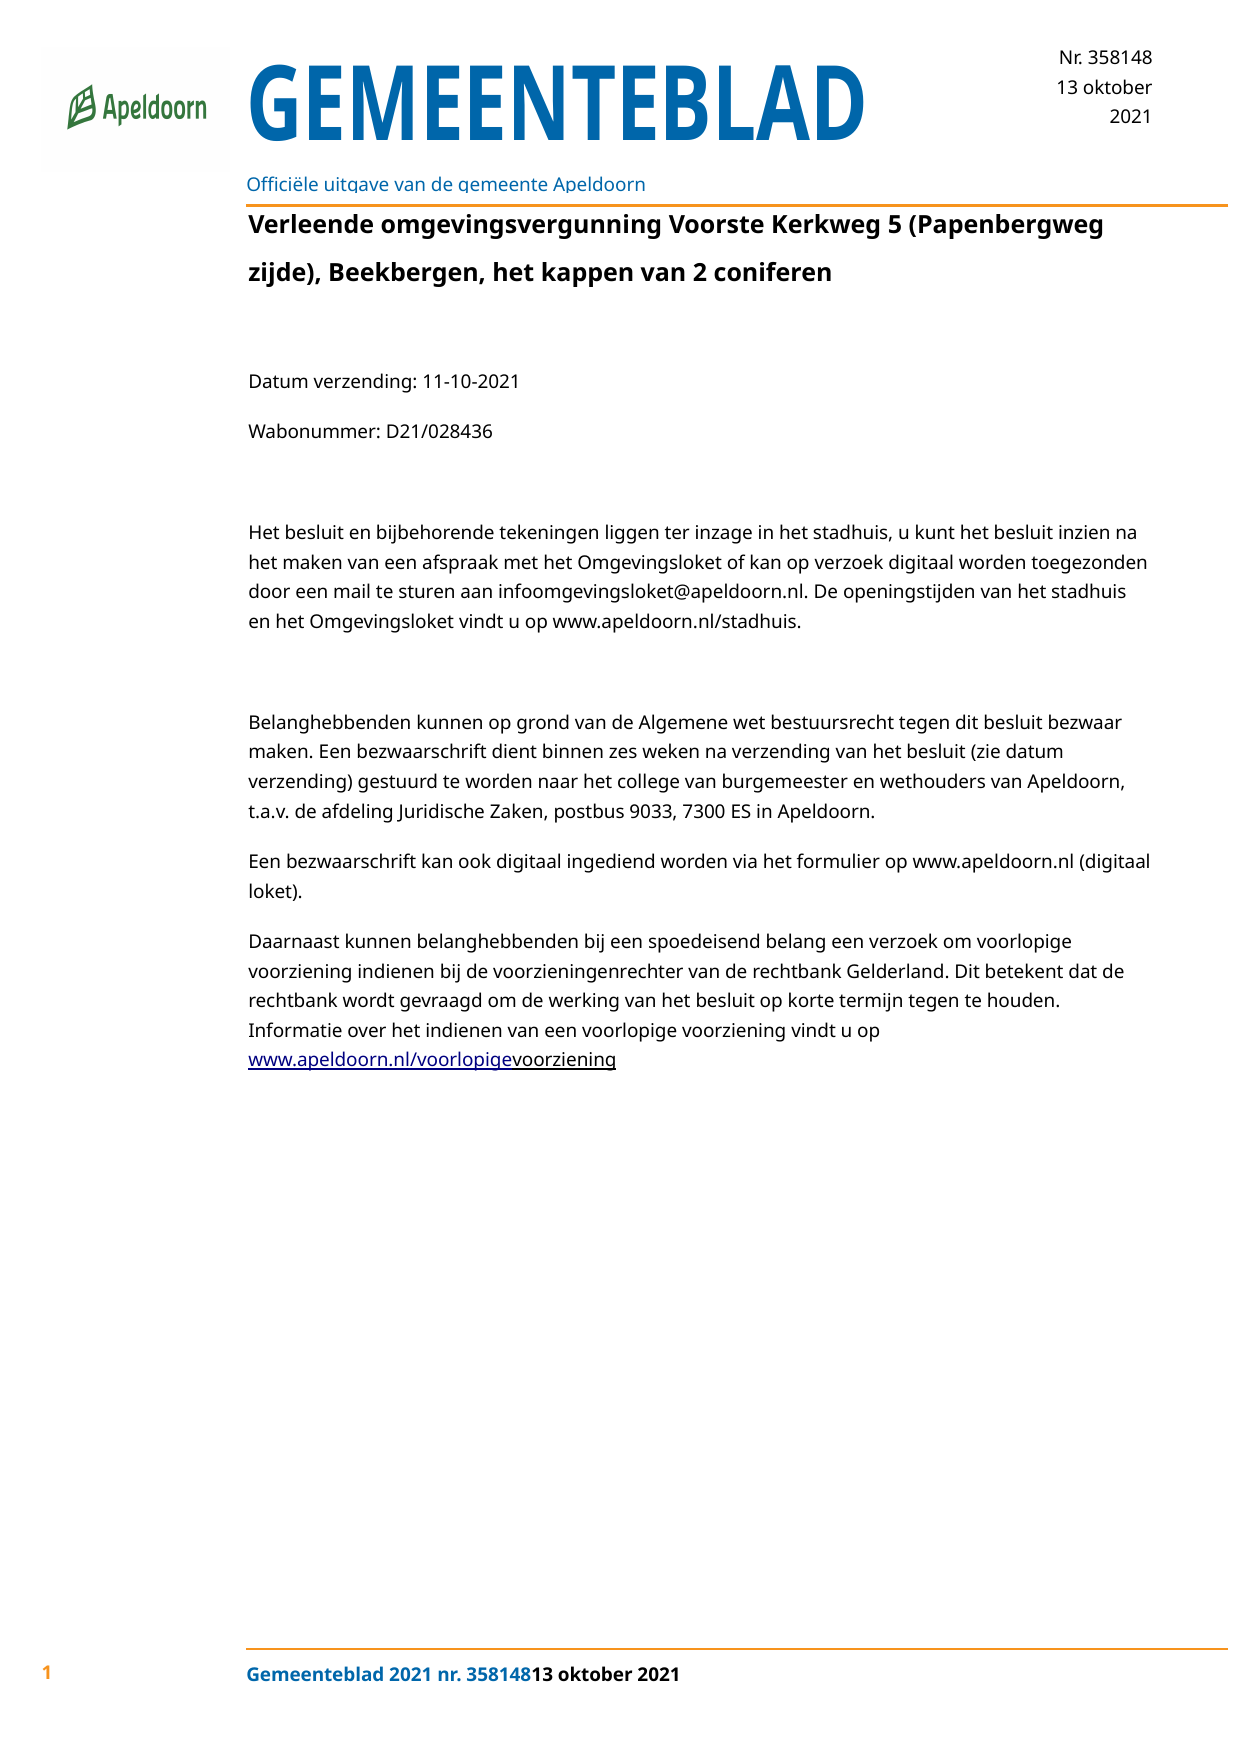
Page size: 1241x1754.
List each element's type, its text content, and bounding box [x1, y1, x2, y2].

text Daarnaast kunnen belanghebbenden bij een spoedeisend belang een verzoek om voorlopige voorziening indienen bij de voorzieningenrechter van de rechtbank Gelderland. Dit betekent dat de rechtbank wordt gevraagd om de werking van het besluit op korte termijn tegen te houden. Informatie over het indienen van een voorlopige voorziening vindt u op www.apeldoorn.nl/voorlopigevoorziening [248, 928, 1152, 1072]
picture [41, 47, 231, 172]
text Het besluit en bijbehorende tekeningen liggen ter inzage in het stadhuis, u kunt het besluit inzien na het maken van een afspraak met het Omgevingsloket of kan op verzoek digitaal worden toegezonden door een mail te sturen aan infoomgevingsloket@apeldoorn.nl. De openingstijden van het stadhuis en het Omgevingsloket vindt u op www.apeldoorn.nl/stadhuis. [248, 519, 1152, 634]
text Verleende omgevingsvergunning Voorste Kerkweg 5 (Papenbergweg zijde), Beekbergen, het kappen van 2 coniferen [248, 207, 1152, 288]
text Belanghebbenden kunnen op grond van de Algemene wet bestuursrecht tegen dit besluit bezwaar maken. Een bezwaarschrift dient binnen zes weken na verzending van het besluit (zie datum verzending) gestuurd te worden naar het college van burgemeester en wethouders van Apeldoorn, t.a.v. de afdeling Juridische Zaken, postbus 9033, 7300 ES in Apeldoorn. [248, 709, 1152, 824]
text Een bezwaarschrift kan ook digitaal ingediend worden via het formulier op www.apeldoorn.nl (digitaal loket). [248, 848, 1152, 904]
text Wabonummer: D21/028436 [248, 419, 1152, 444]
text Datum verzending: 11-10-2021 [248, 368, 1152, 394]
